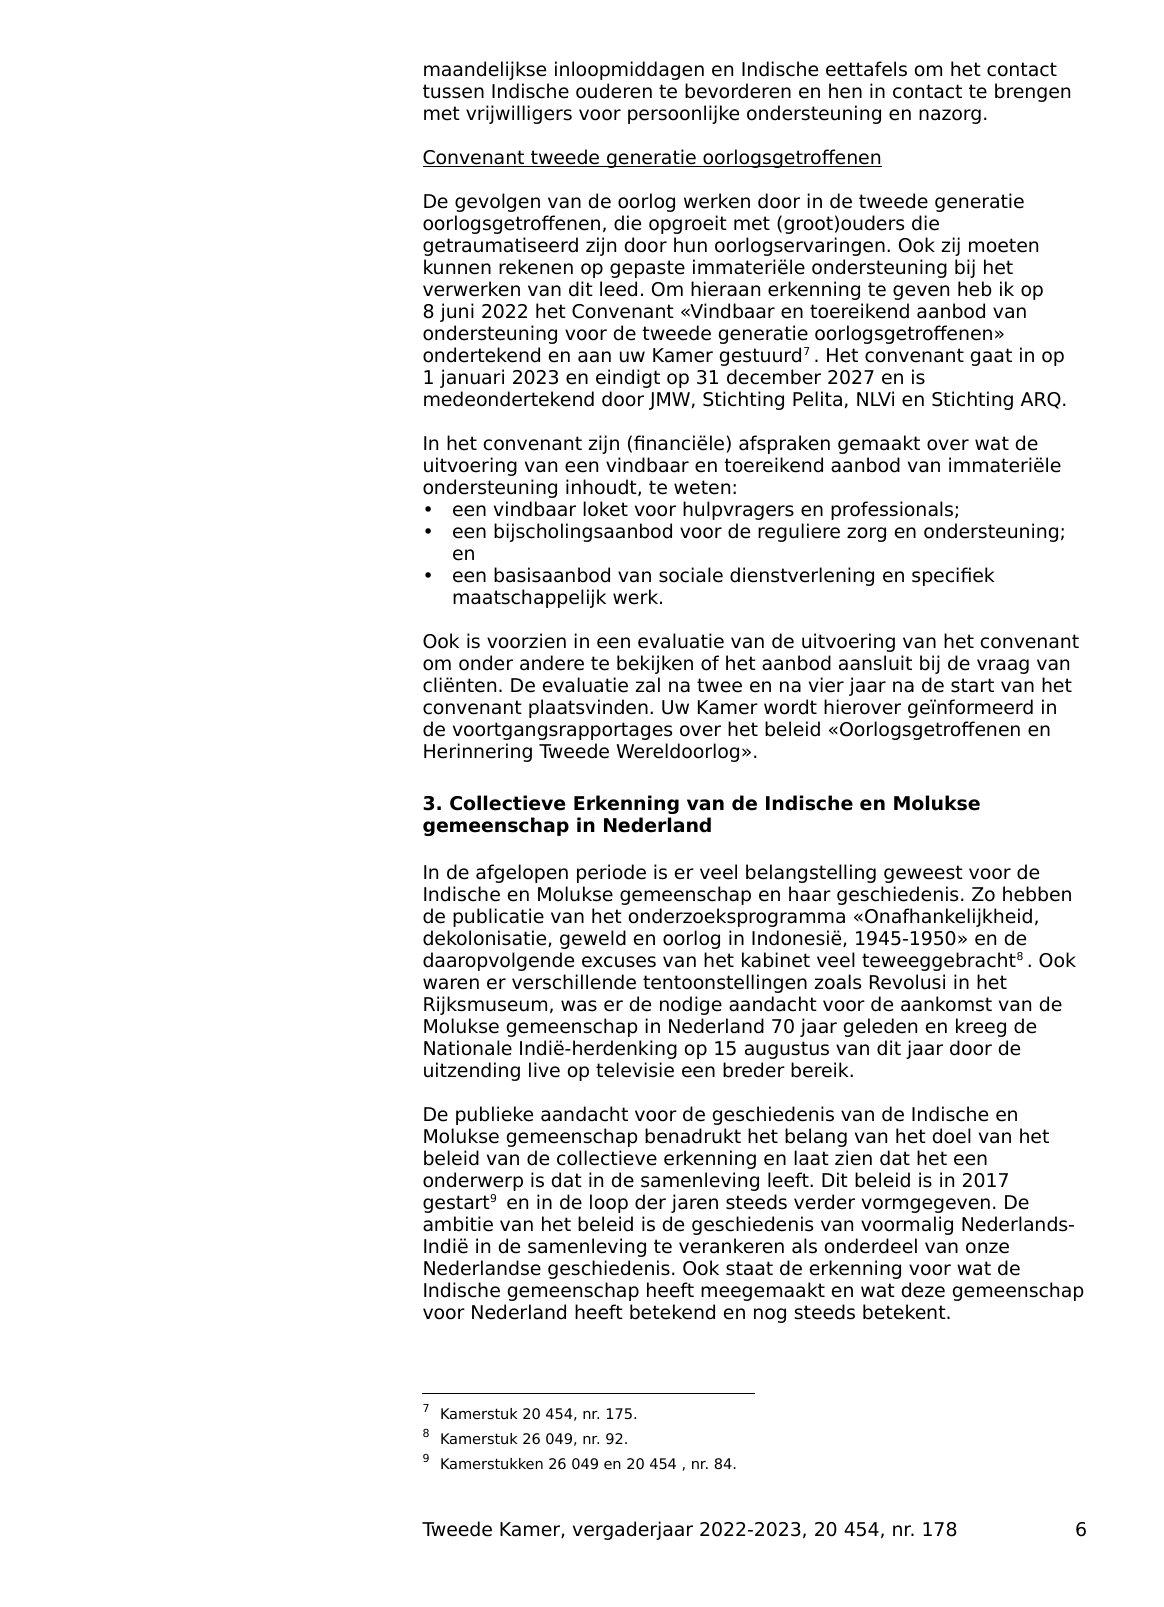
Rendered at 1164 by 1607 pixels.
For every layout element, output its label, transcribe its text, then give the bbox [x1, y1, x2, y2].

text De publieke aandacht voor de geschiedenis van de Indische en Molukse gemeenschap benadrukt het belang van het doel van het beleid van de collectieve erkenning en laat zien dat het een onderwerp is dat in de samenleving leeft. Dit beleid is in 2017 gestart en in de loop der jaren steeds verder vormgegeven. De ambitie van het beleid is de geschiedenis van voormalig Nederlands-Indië in de samenleving te verankeren als onderdeel van onze Nederlandse geschiedenis. Ook staat de erkenning voor wat de Indische gemeenschap heeft meegemaakt en wat deze gemeenschap voor Nederland heeft betekend en nog steeds betekent. [422, 1104, 1087, 1324]
text Kamerstuk 20 454, nr. 175. [422, 1402, 1087, 1424]
text • een basisaanbod van sociale dienstverlening en specifiek maatschappelijk werk. [422, 565, 1087, 609]
text Kamerstuk 26 049, nr. 92. [422, 1427, 1087, 1449]
text • een bijscholingsaanbod voor de reguliere zorg en ondersteuning; en [422, 521, 1087, 565]
text De gevolgen van de oorlog werken door in de tweede generatie oorlogsgetroffenen, die opgroeit met (groot)ouders die getraumatiseerd zijn door hun oorlogservaringen. Ook zij moeten kunnen rekenen op gepaste immateriële ondersteuning bij het verwerken van dit leed. Om hieraan erkenning te geven heb ik op 8 juni 2022 het Convenant «Vindbaar en toereikend aanbod van ondersteuning voor de tweede generatie oorlogsgetroffenen» ondertekend en aan uw Kamer gestuurd. Het convenant gaat in op 1 januari 2023 en eindigt op 31 december 2027 en is medeondertekend door JMW, Stichting Pelita, NLVi en Stichting ARQ. [422, 191, 1087, 411]
text In het convenant zijn (financiële) afspraken gemaakt over wat de uitvoering van een vindbaar en toereikend aanbod van immateriële ondersteuning inhoudt, te weten: [422, 433, 1087, 499]
text • een vindbaar loket voor hulpvragers en professionals; [422, 499, 1087, 521]
subtitle 3. Collectieve Erkenning van de Indische en Molukse gemeenschap in Nederland [422, 793, 1087, 837]
text Kamerstukken 26 049 en 20 454 , nr. 84. [422, 1452, 1087, 1474]
text maandelijkse inloopmiddagen en Indische eettafels om het contact tussen Indische ouderen te bevorderen en hen in contact te brengen met vrijwilligers voor persoonlijke ondersteuning en nazorg. [422, 59, 1087, 125]
subtitle Convenant tweede generatie oorlogsgetroffenen [422, 147, 1087, 169]
text In de afgelopen periode is er veel belangstelling geweest voor de Indische en Molukse gemeenschap en haar geschiedenis. Zo hebben de publicatie van het onderzoeksprogramma «Onafhankelijkheid, dekolonisatie, geweld en oorlog in Indonesië, 1945-1950» en de daaropvolgende excuses van het kabinet veel teweeggebracht. Ook waren er verschillende tentoonstellingen zoals Revolusi in het Rijksmuseum, was er de nodige aandacht voor de aankomst van de Molukse gemeenschap in Nederland 70 jaar geleden en kreeg de Nationale Indië-herdenking op 15 augustus van dit jaar door de uitzending live op televisie een breder bereik. [422, 862, 1087, 1082]
text Ook is voorzien in een evaluatie van de uitvoering van het convenant om onder andere te bekijken of het aanbod aansluit bij de vraag van cliënten. De evaluatie zal na twee en na vier jaar na de start van het convenant plaatsvinden. Uw Kamer wordt hierover geïnformeerd in de voortgangsrapportages over het beleid «Oorlogsgetroffenen en Herinnering Tweede Wereldoorlog». [422, 631, 1087, 763]
